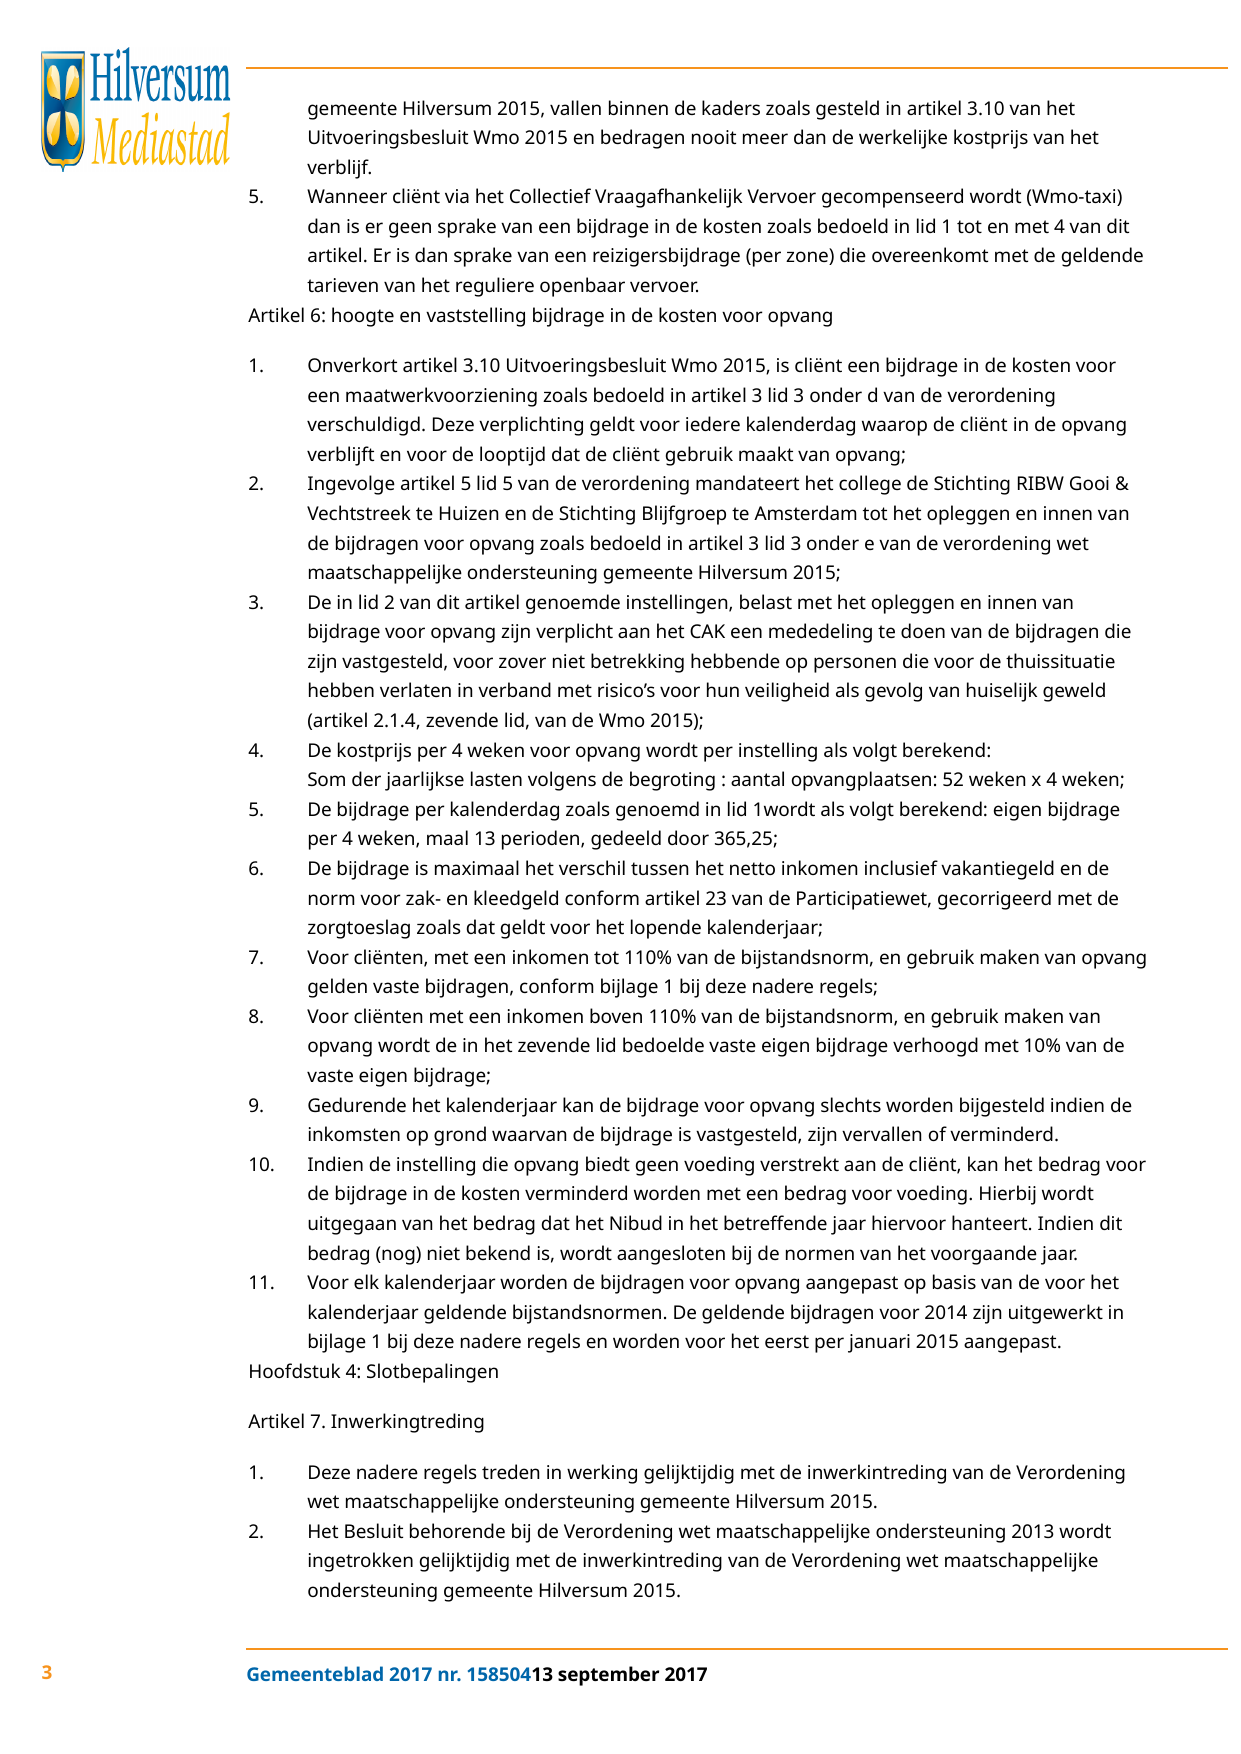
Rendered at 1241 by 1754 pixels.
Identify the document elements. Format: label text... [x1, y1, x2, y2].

list De bijdrage is maximaal het verschil tussen het netto inkomen inclusief vakantiegeld en de norm voor zak- en kleedgeld conform artikel 23 van de Participatiewet, gecorrigeerd met de zorgtoeslag zoals dat geldt voor het lopende kalenderjaar; [248, 855, 1152, 940]
list Som der jaarlijkse lasten volgens de begroting : aantal opvangplaatsen: 52 weken x 4 weken; [248, 766, 1152, 792]
list Voor elk kalenderjaar worden de bijdragen voor opvang aangepast op basis van de voor het kalenderjaar geldende bijstandsnormen. De geldende bijdragen voor 2014 zijn uitgewerkt in bijlage 1 bij deze nadere regels en worden voor het eerst per januari 2015 aangepast. [248, 1269, 1152, 1354]
list De in lid 2 van dit artikel genoemde instellingen, belast met het opleggen en innen van bijdrage voor opvang zijn verplicht aan het CAK een mededeling te doen van de bijdragen die zijn vastgesteld, voor zover niet betrekking hebbende op personen die voor de thuissituatie hebben verlaten in verband met risico’s voor hun veiligheid als gevolg van huiselijk geweld (artikel 2.1.4, zevende lid, van de Wmo 2015); [248, 589, 1152, 733]
list Deze nadere regels treden in werking gelijktijdig met de inwerkintreding van de Verordening wet maatschappelijke ondersteuning gemeente Hilversum 2015. [248, 1459, 1152, 1514]
list Ingevolge artikel 5 lid 5 van de verordening mandateert het college de Stichting RIBW Gooi & Vechtstreek te Huizen en de Stichting Blijfgroep te Amsterdam tot het opleggen en innen van de bijdragen voor opvang zoals bedoeld in artikel 3 lid 3 onder e van de verordening wet maatschappelijke ondersteuning gemeente Hilversum 2015; [248, 471, 1152, 585]
text Artikel 7. Inwerkingtreding [248, 1408, 1152, 1434]
text Artikel 6: hoogte en vaststelling bijdrage in de kosten voor opvang [248, 302, 1152, 328]
list Voor cliënten met een inkomen boven 110% van de bijstandsnorm, en gebruik maken van opvang wordt de in het zevende lid bedoelde vaste eigen bijdrage verhoogd met 10% van de vaste eigen bijdrage; [248, 1003, 1152, 1088]
list Het Besluit behorende bij de Verordening wet maatschappelijke ondersteuning 2013 wordt ingetrokken gelijktijdig met de inwerkintreding van de Verordening wet maatschappelijke ondersteuning gemeente Hilversum 2015. [248, 1518, 1152, 1603]
picture [41, 47, 231, 172]
list Onverkort artikel 3.10 Uitvoeringsbesluit Wmo 2015, is cliënt een bijdrage in de kosten voor een maatwerkvoorziening zoals bedoeld in artikel 3 lid 3 onder d van de verordening verschuldigd. Deze verplichting geldt voor iedere kalenderdag waarop de cliënt in de opvang verblijft en voor de looptijd dat de cliënt gebruik maakt van opvang; [248, 352, 1152, 467]
text Hoofdstuk 4: Slotbepalingen [248, 1358, 1152, 1384]
list De bijdrage per kalenderdag zoals genoemd in lid 1wordt als volgt berekend: eigen bijdrage per 4 weken, maal 13 perioden, gedeeld door 365,25; [248, 796, 1152, 851]
list Indien de instelling die opvang biedt geen voeding verstrekt aan de cliënt, kan het bedrag voor de bijdrage in de kosten verminderd worden met een bedrag voor voeding. Hierbij wordt uitgegaan van het bedrag dat het Nibud in het betreffende jaar hiervoor hanteert. Indien dit bedrag (nog) niet bekend is, wordt aangesloten bij de normen van het voorgaande jaar. [248, 1151, 1152, 1266]
list gemeente Hilversum 2015, vallen binnen de kaders zoals gesteld in artikel 3.10 van het Uitvoeringsbesluit Wmo 2015 en bedragen nooit meer dan de werkelijke kostprijs van het verblijf. [248, 95, 1152, 180]
list Wanneer cliënt via het Collectief Vraagafhankelijk Vervoer gecompenseerd wordt (Wmo-taxi) dan is er geen sprake van een bijdrage in de kosten zoals bedoeld in lid 1 tot en met 4 van dit artikel. Er is dan sprake van een reizigersbijdrage (per zone) die overeenkomt met de geldende tarieven van het reguliere openbaar vervoer. [248, 183, 1152, 298]
list Gedurende het kalenderjaar kan de bijdrage voor opvang slechts worden bijgesteld indien de inkomsten op grond waarvan de bijdrage is vastgesteld, zijn vervallen of verminderd. [248, 1092, 1152, 1147]
list Voor cliënten, met een inkomen tot 110% van de bijstandsnorm, en gebruik maken van opvang gelden vaste bijdragen, conform bijlage 1 bij deze nadere regels; [248, 944, 1152, 999]
list De kostprijs per 4 weken voor opvang wordt per instelling als volgt berekend: [248, 737, 1152, 763]
